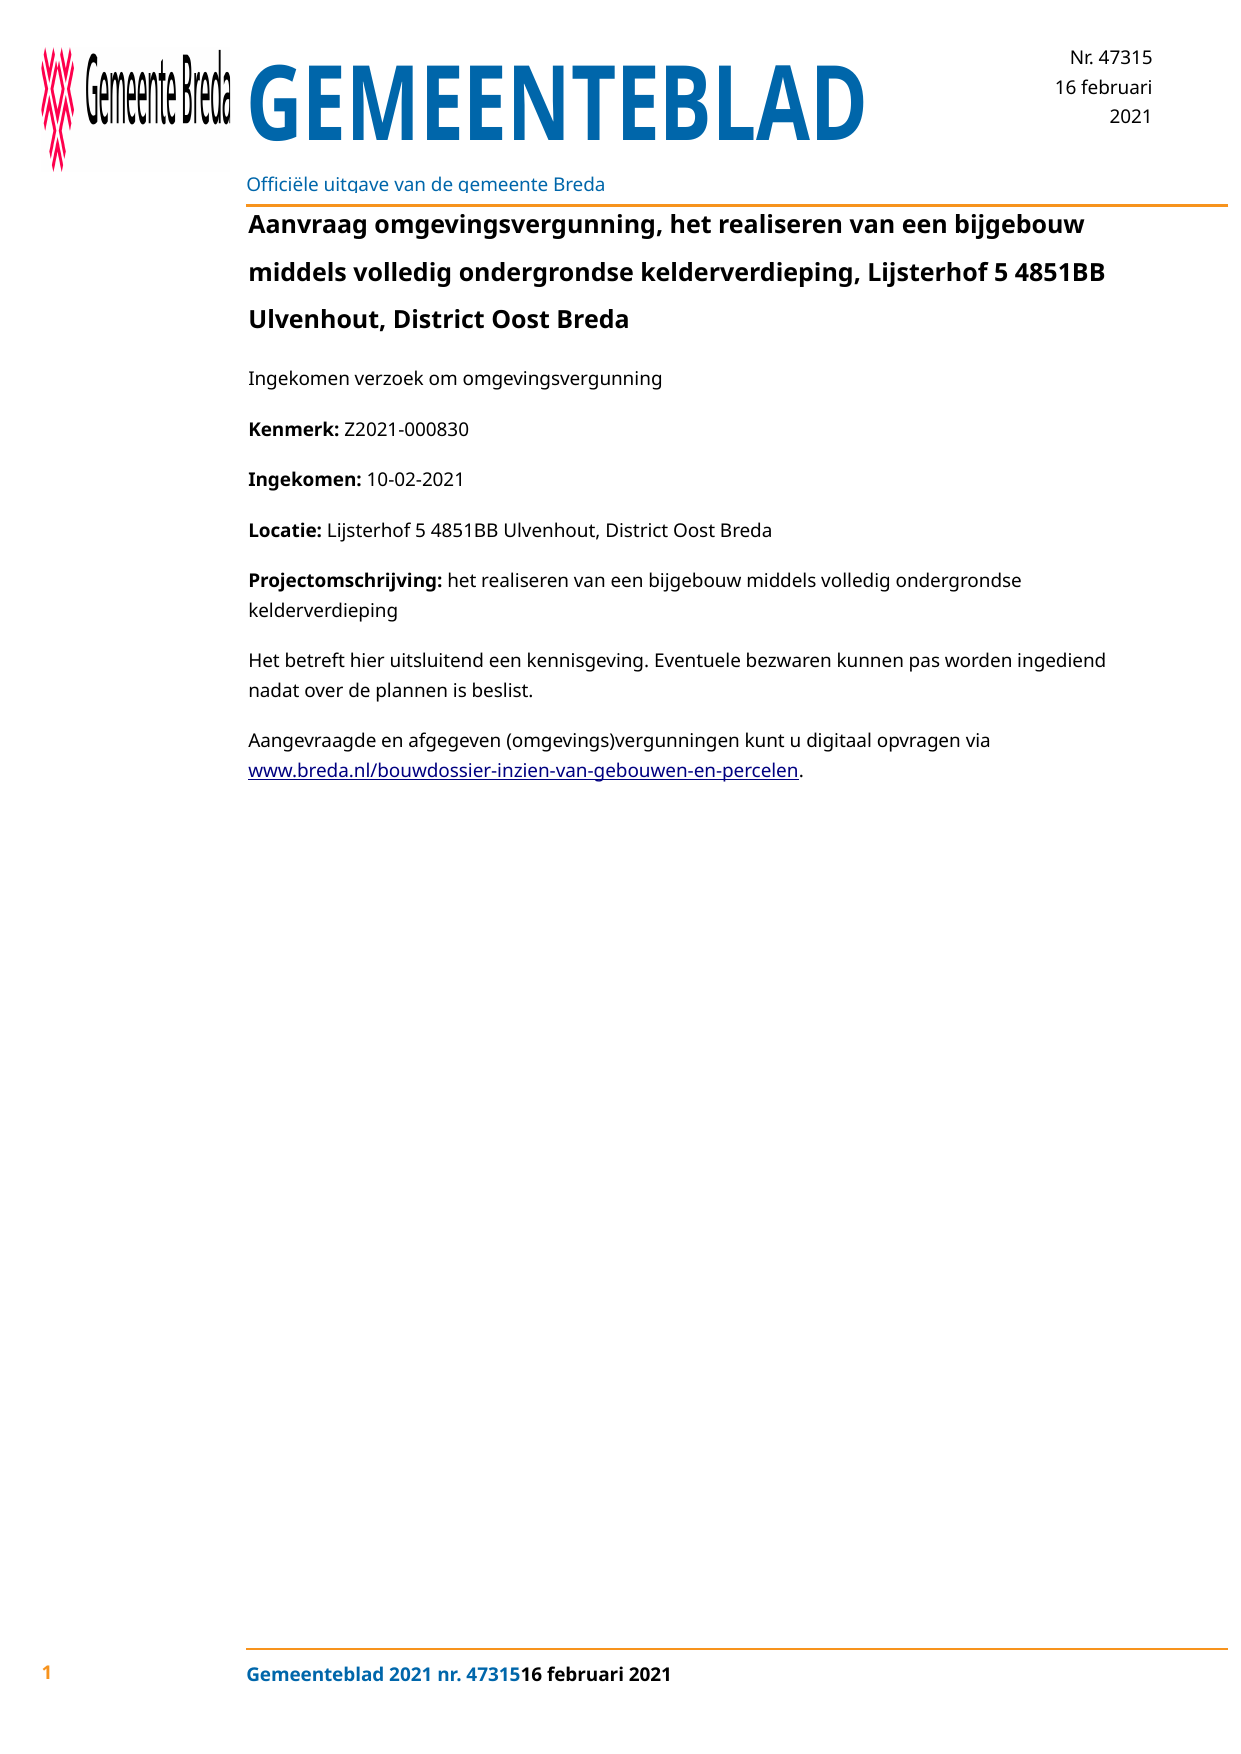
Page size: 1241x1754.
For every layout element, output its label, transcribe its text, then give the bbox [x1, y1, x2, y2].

text Ingekomen: 10-02-2021 [248, 466, 1152, 492]
text Aangevraagde en afgegeven (omgevings)vergunningen kunt u digitaal opvragen via www.breda.nl/bouwdossier-inzien-van-gebouwen-en-percelen. [248, 727, 1152, 782]
picture [41, 47, 231, 172]
text Ingekomen verzoek om omgevingsvergunning [248, 366, 1152, 391]
text Het betreft hier uitsluitend een kennisgeving. Eventuele bezwaren kunnen pas worden ingediend nadat over de plannen is beslist. [248, 647, 1152, 702]
text Locatie: Lijsterhof 5 4851BB Ulvenhout, District Oost Breda [248, 517, 1152, 542]
text Aanvraag omgevingsvergunning, het realiseren van een bijgebouw middels volledig ondergrondse kelderverdieping, Lijsterhof 5 4851BB Ulvenhout, District Oost Breda [248, 207, 1152, 336]
text Projectomschrijving: het realiseren van een bijgebouw middels volledig ondergrondse kelderverdieping [248, 567, 1152, 622]
text Kenmerk: Z2021-000830 [248, 416, 1152, 442]
